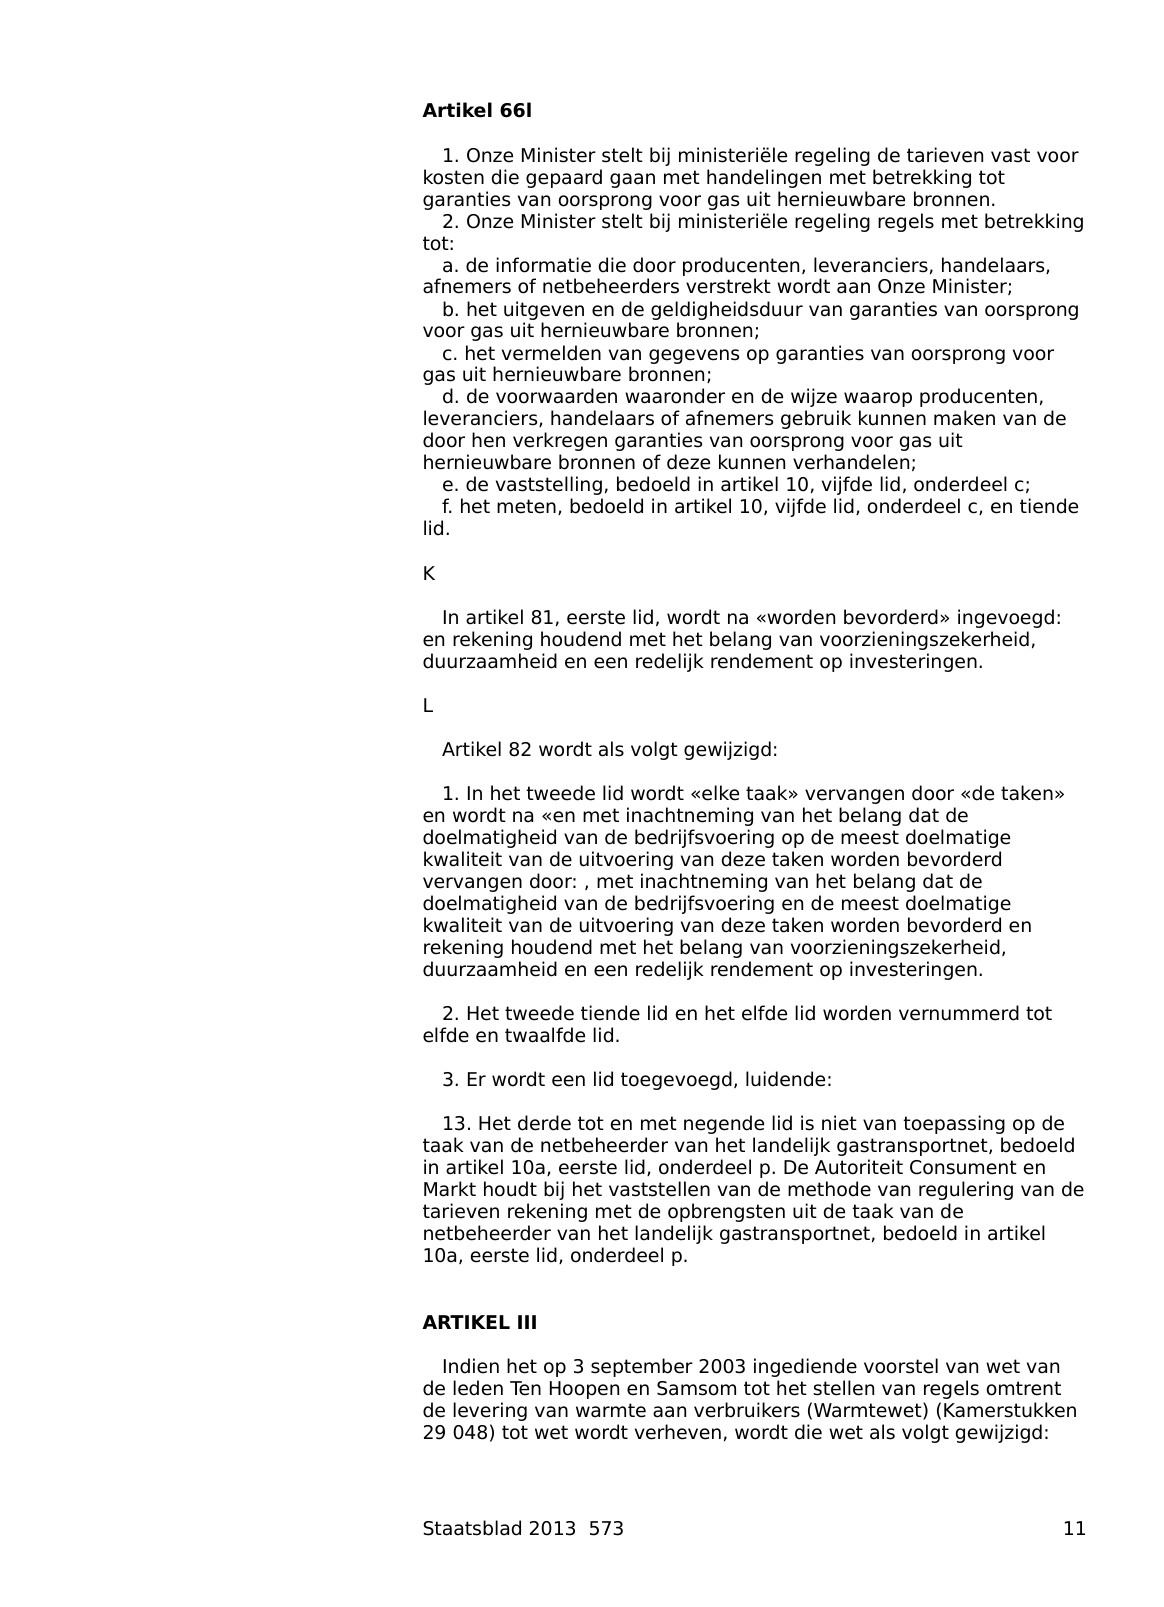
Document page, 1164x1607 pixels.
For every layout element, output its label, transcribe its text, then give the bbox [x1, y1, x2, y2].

text 2. Onze Minister stelt bij ministeriële regeling regels met betrekking tot: [422, 211, 1087, 254]
text 3. Er wordt een lid toegevoegd, luidende: [422, 1069, 1087, 1091]
text Indien het op 3 september 2003 ingediende voorstel van wet van de leden Ten Hoopen en Samsom tot het stellen van regels omtrent de levering van warmte aan verbruikers (Warmtewet) (Kamerstukken 29 048) tot wet wordt verheven, wordt die wet als volgt gewijzigd: [422, 1356, 1087, 1444]
subtitle ARTIKEL III [422, 1312, 1087, 1333]
text In artikel 81, eerste lid, wordt na «worden bevorderd» ingevoegd: en rekening houdend met het belang van voorzieningszekerheid, duurzaamheid en een redelijk rendement op investeringen. [422, 607, 1087, 672]
text Artikel 82 wordt als volgt gewijzigd: [422, 739, 1087, 761]
text a. de informatie die door producenten, leveranciers, handelaars, afnemers of netbeheerders verstrekt wordt aan Onze Minister; [422, 254, 1087, 298]
text 13. Het derde tot en met negende lid is niet van toepassing op de taak van de netbeheerder van het landelijk gastransportnet, bedoeld in artikel 10a, eerste lid, onderdeel p. De Autoriteit Consument en Markt houdt bij het vaststellen van de methode van regulering van de tarieven rekening met de opbrengsten uit de taak van de netbeheerder van het landelijk gastransportnet, bedoeld in artikel 10a, eerste lid, onderdeel p. [422, 1113, 1087, 1267]
text 2. Het tweede tiende lid en het elfde lid worden vernummerd tot elfde en twaalfde lid. [422, 1003, 1087, 1047]
text e. de vaststelling, bedoeld in artikel 10, vijfde lid, onderdeel c; [422, 474, 1087, 496]
subtitle Artikel 66l [422, 100, 1087, 122]
text 1. In het tweede lid wordt «elke taak» vervangen door «de taken» en wordt na «en met inachtneming van het belang dat de doelmatigheid van de bedrijfsvoering op de meest doelmatige kwaliteit van de uitvoering van deze taken worden bevorderd vervangen door: , met inachtneming van het belang dat de doelmatigheid van de bedrijfsvoering en de meest doelmatige kwaliteit van de uitvoering van deze taken worden bevorderd en rekening houdend met het belang van voorzieningszekerheid, duurzaamheid en een redelijk rendement op investeringen. [422, 783, 1087, 981]
text L [422, 695, 1087, 717]
text K [422, 562, 1087, 584]
text c. het vermelden van gegevens op garanties van oorsprong voor gas uit hernieuwbare bronnen; [422, 342, 1087, 386]
text b. het uitgeven en de geldigheidsduur van garanties van oorsprong voor gas uit hernieuwbare bronnen; [422, 298, 1087, 342]
text d. de voorwaarden waaronder en de wijze waarop producenten, leveranciers, handelaars of afnemers gebruik kunnen maken van de door hen verkregen garanties van oorsprong voor gas uit hernieuwbare bronnen of deze kunnen verhandelen; [422, 386, 1087, 474]
text 1. Onze Minister stelt bij ministeriële regeling de tarieven vast voor kosten die gepaard gaan met handelingen met betrekking tot garanties van oorsprong voor gas uit hernieuwbare bronnen. [422, 144, 1087, 211]
text f. het meten, bedoeld in artikel 10, vijfde lid, onderdeel c, en tiende lid. [422, 496, 1087, 540]
